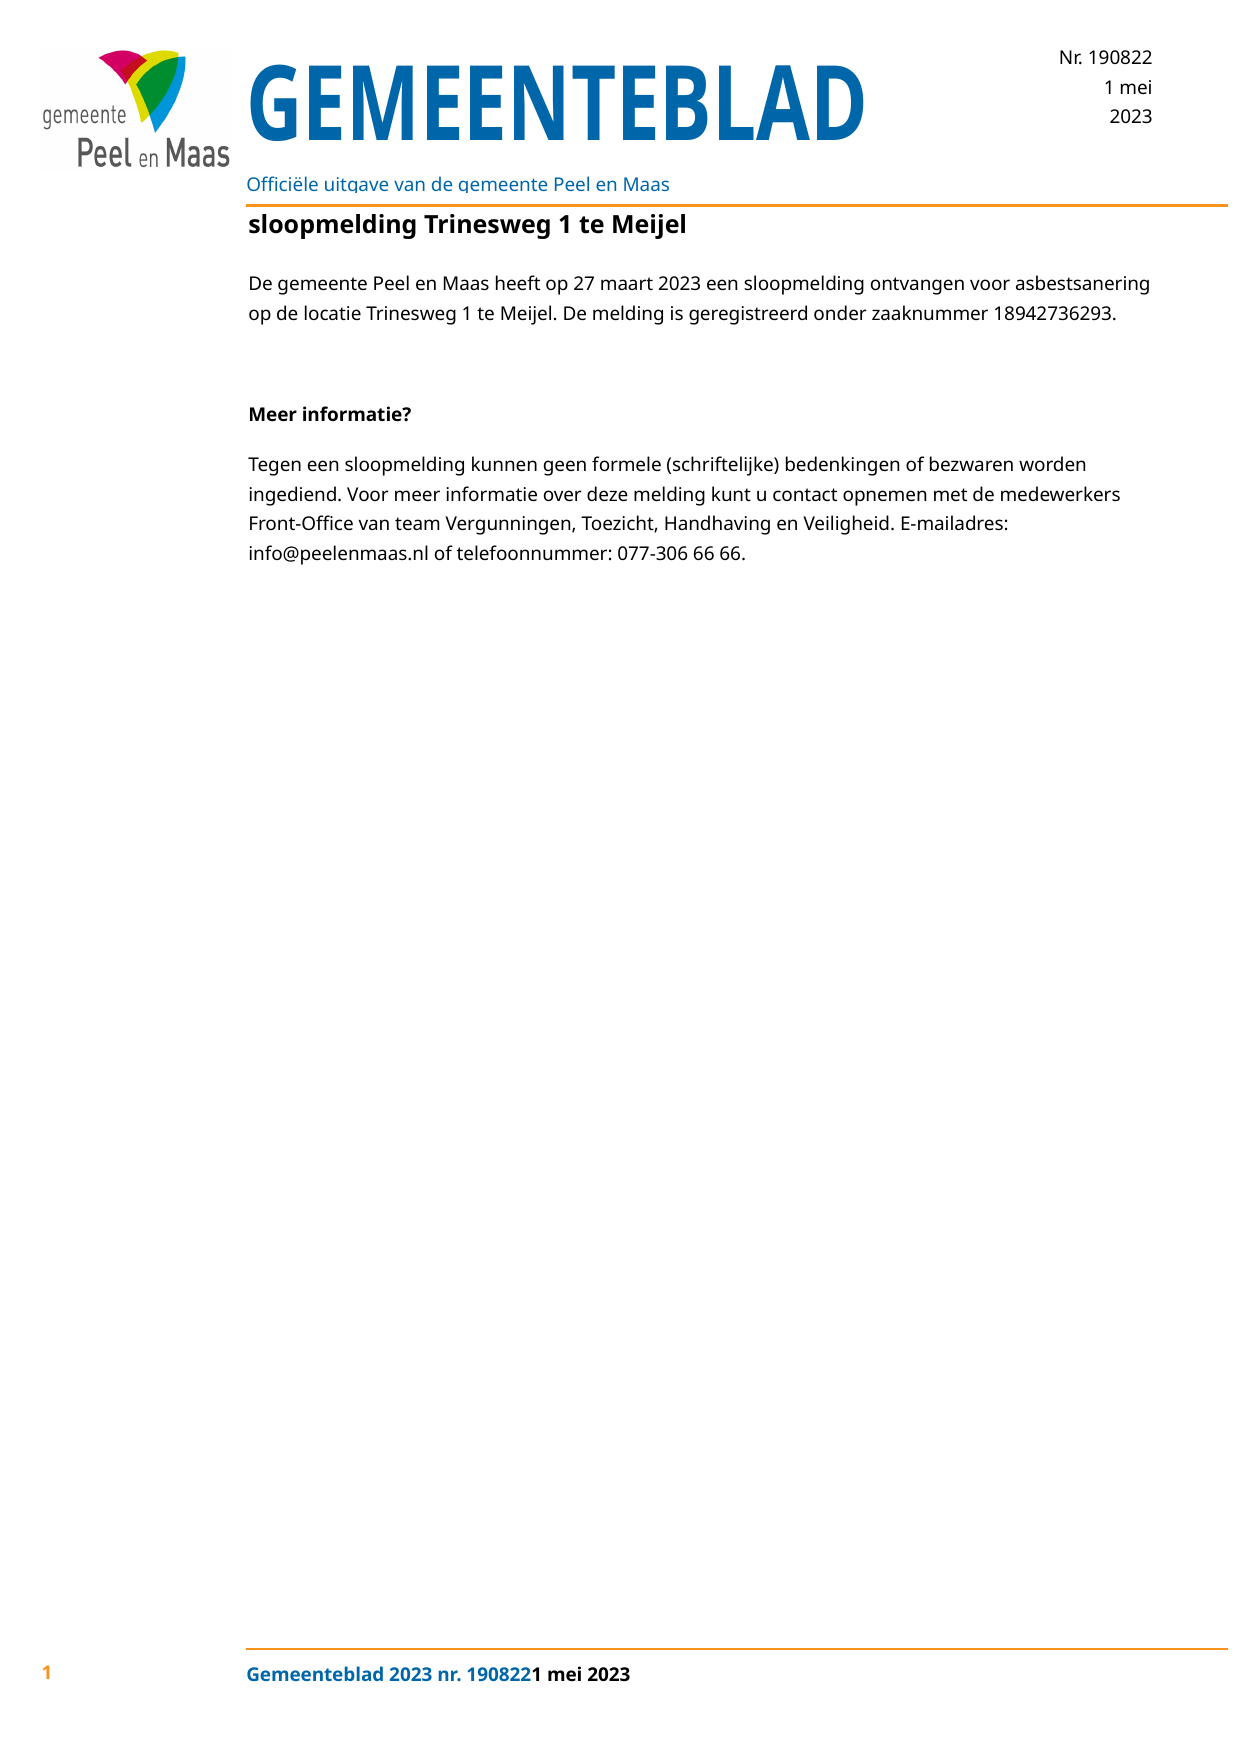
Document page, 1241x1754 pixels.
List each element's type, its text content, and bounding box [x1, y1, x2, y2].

text Meer informatie? [248, 401, 1152, 426]
text De gemeente Peel en Maas heeft op 27 maart 2023 een sloopmelding ontvangen voor asbestsanering op de locatie Trinesweg 1 te Meijel. De melding is geregistreerd onder zaaknummer 18942736293. [248, 270, 1152, 326]
text sloopmelding Trinesweg 1 te Meijel [248, 207, 1152, 241]
text Tegen een sloopmelding kunnen geen formele (schriftelijke) bedenkingen of bezwaren worden ingediend. Voor meer informatie over deze melding kunt u contact opnemen met de medewerkers Front-Office van team Vergunningen, Toezicht, Handhaving en Veiligheid. E-mailadres: info@peelenmaas.nl of telefoonnummer: 077-306 66 66. [248, 451, 1152, 566]
picture [41, 47, 231, 172]
